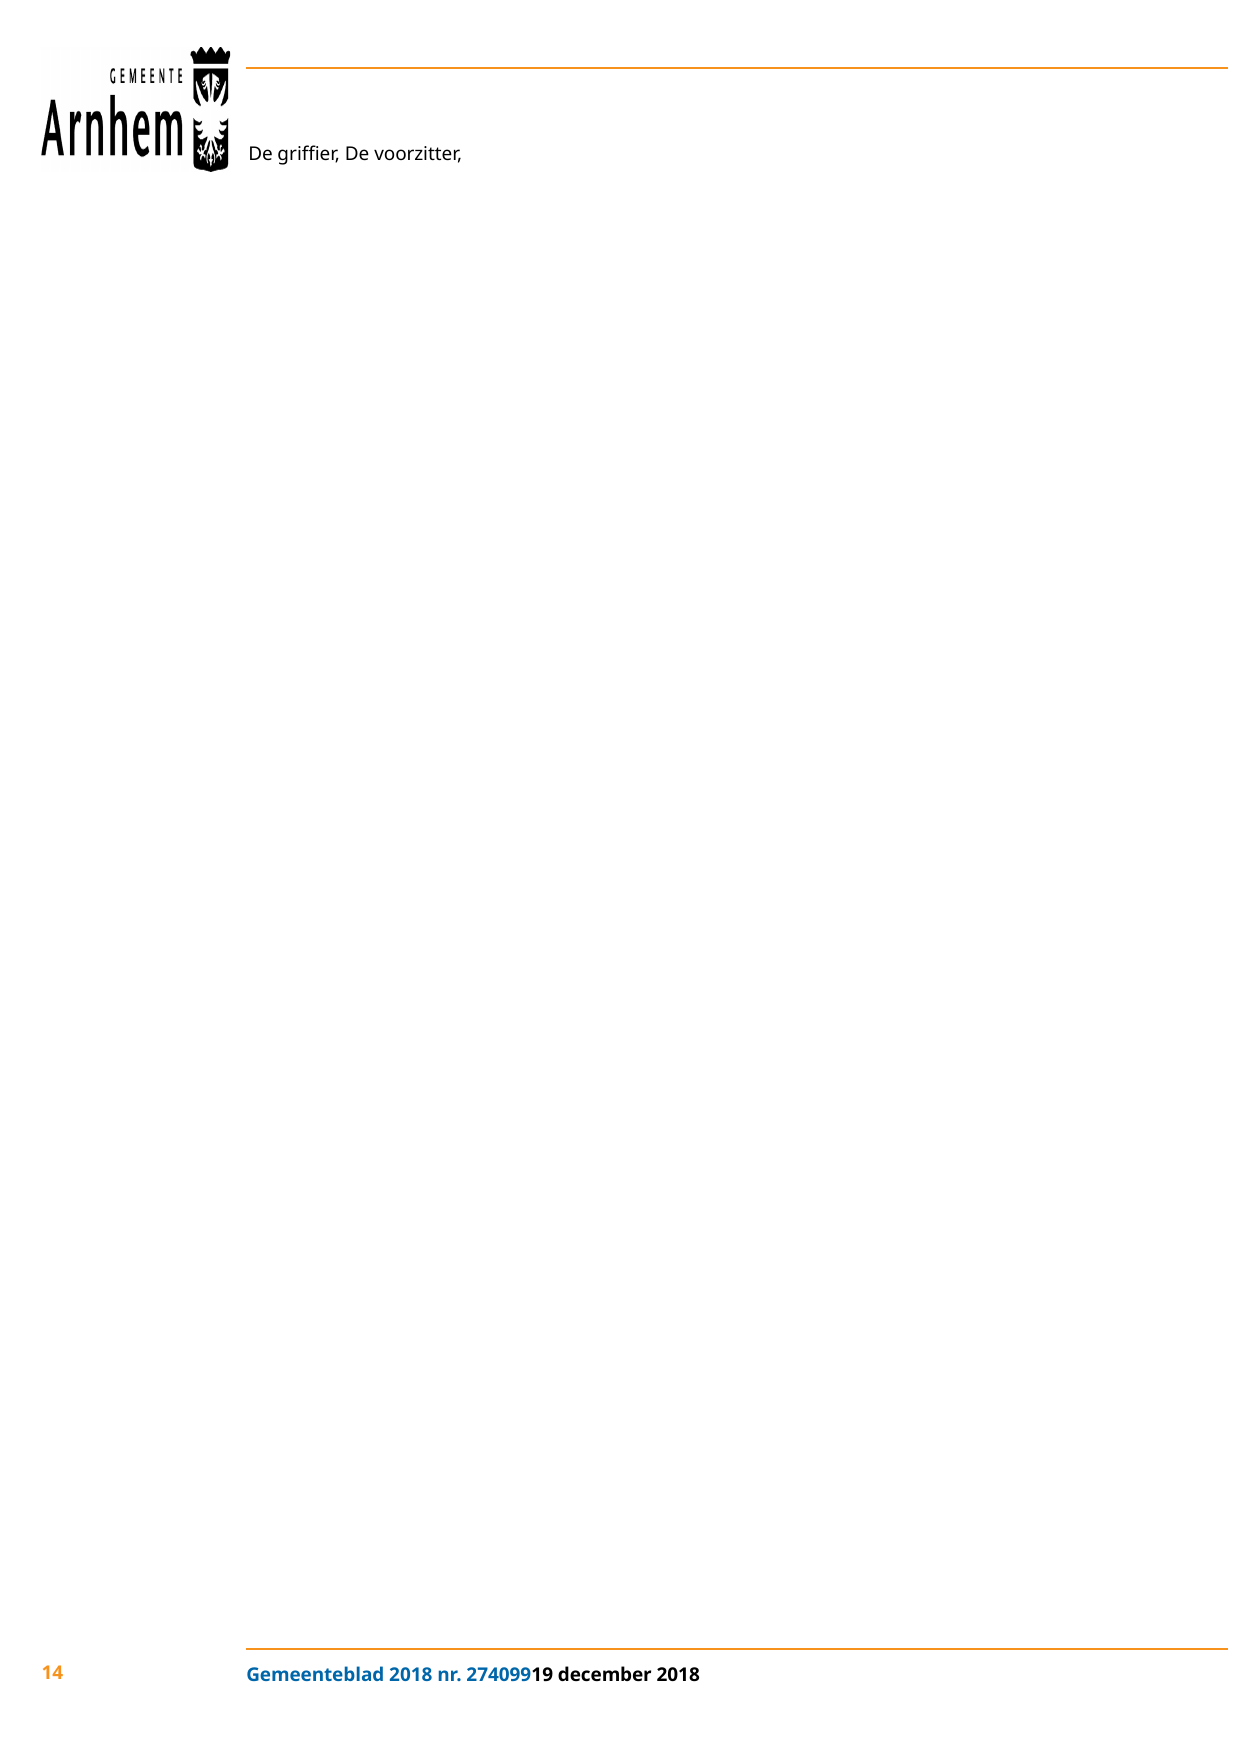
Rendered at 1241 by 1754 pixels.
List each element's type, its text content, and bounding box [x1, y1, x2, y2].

text De griffier, De voorzitter, [248, 140, 1152, 166]
picture [41, 47, 231, 172]
